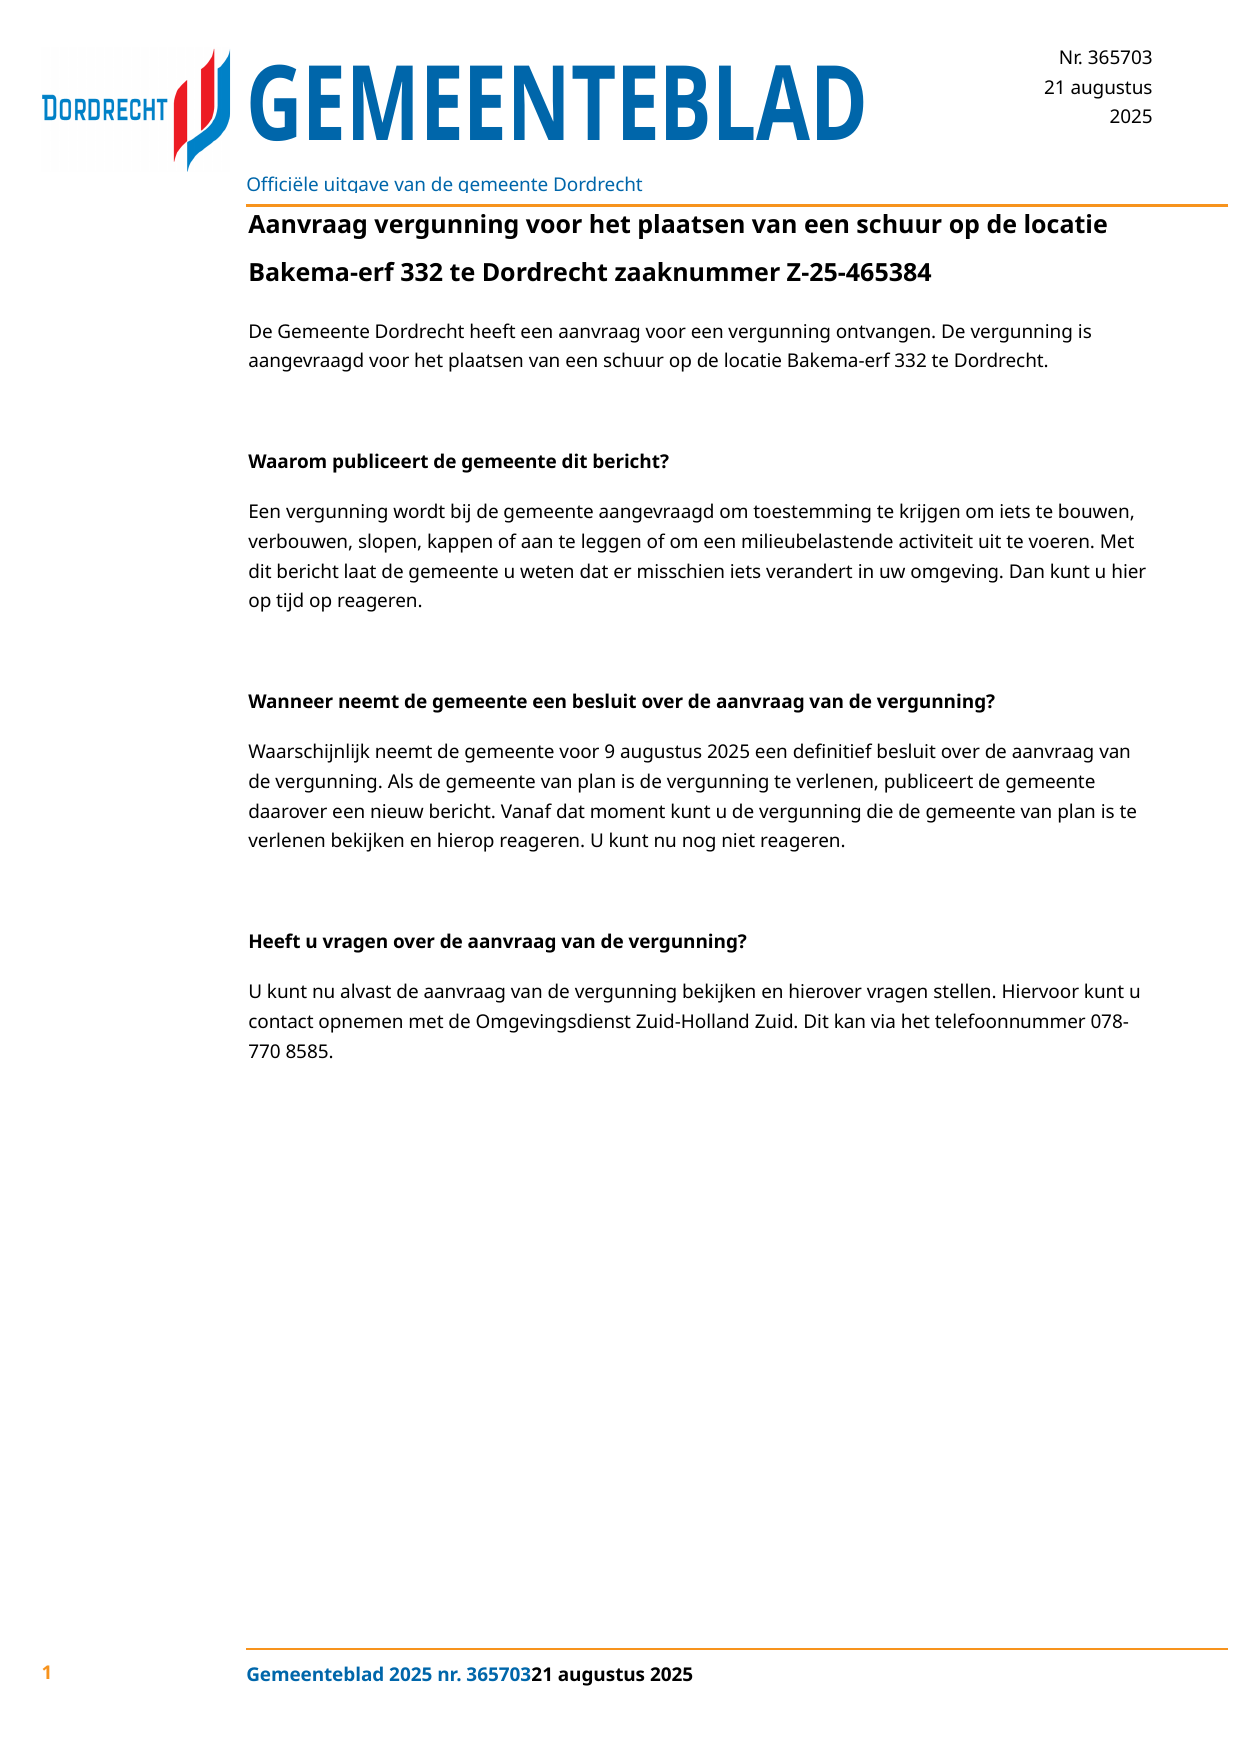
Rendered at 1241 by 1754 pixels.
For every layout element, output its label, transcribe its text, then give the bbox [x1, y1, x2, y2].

text Waarom publiceert de gemeente dit bericht? [248, 448, 1152, 474]
text Aanvraag vergunning voor het plaatsen van een schuur op de locatie Bakema-erf 332 te Dordrecht zaaknummer Z-25-465384 [248, 207, 1152, 288]
picture [41, 47, 231, 172]
text De Gemeente Dordrecht heeft een aanvraag voor een vergunning ontvangen. De vergunning is aangevraagd voor het plaatsen van een schuur op de locatie Bakema-erf 332 te Dordrecht. [248, 318, 1152, 373]
text U kunt nu alvast de aanvraag van de vergunning bekijken en hierover vragen stellen. Hiervoor kunt u contact opnemen met de Omgevingsdienst Zuid-Holland Zuid. Dit kan via het telefoonnummer 078-770 8585. [248, 979, 1152, 1064]
text Waarschijnlijk neemt de gemeente voor 9 augustus 2025 een definitief besluit over de aanvraag van de vergunning. Als de gemeente van plan is de vergunning te verlenen, publiceert de gemeente daarover een nieuw bericht. Vanaf dat moment kunt u de vergunning die de gemeente van plan is te verlenen bekijken en hierop reageren. U kunt nu nog niet reageren. [248, 739, 1152, 853]
text Heeft u vragen over de aanvraag van de vergunning? [248, 928, 1152, 954]
text Wanneer neemt de gemeente een besluit over de aanvraag van de vergunning? [248, 688, 1152, 714]
text Een vergunning wordt bij de gemeente aangevraagd om toestemming te krijgen om iets te bouwen, verbouwen, slopen, kappen of aan te leggen of om een milieubelastende activiteit uit te voeren. Met dit bericht laat de gemeente u weten dat er misschien iets verandert in uw omgeving. Dan kunt u hier op tijd op reageren. [248, 499, 1152, 613]
